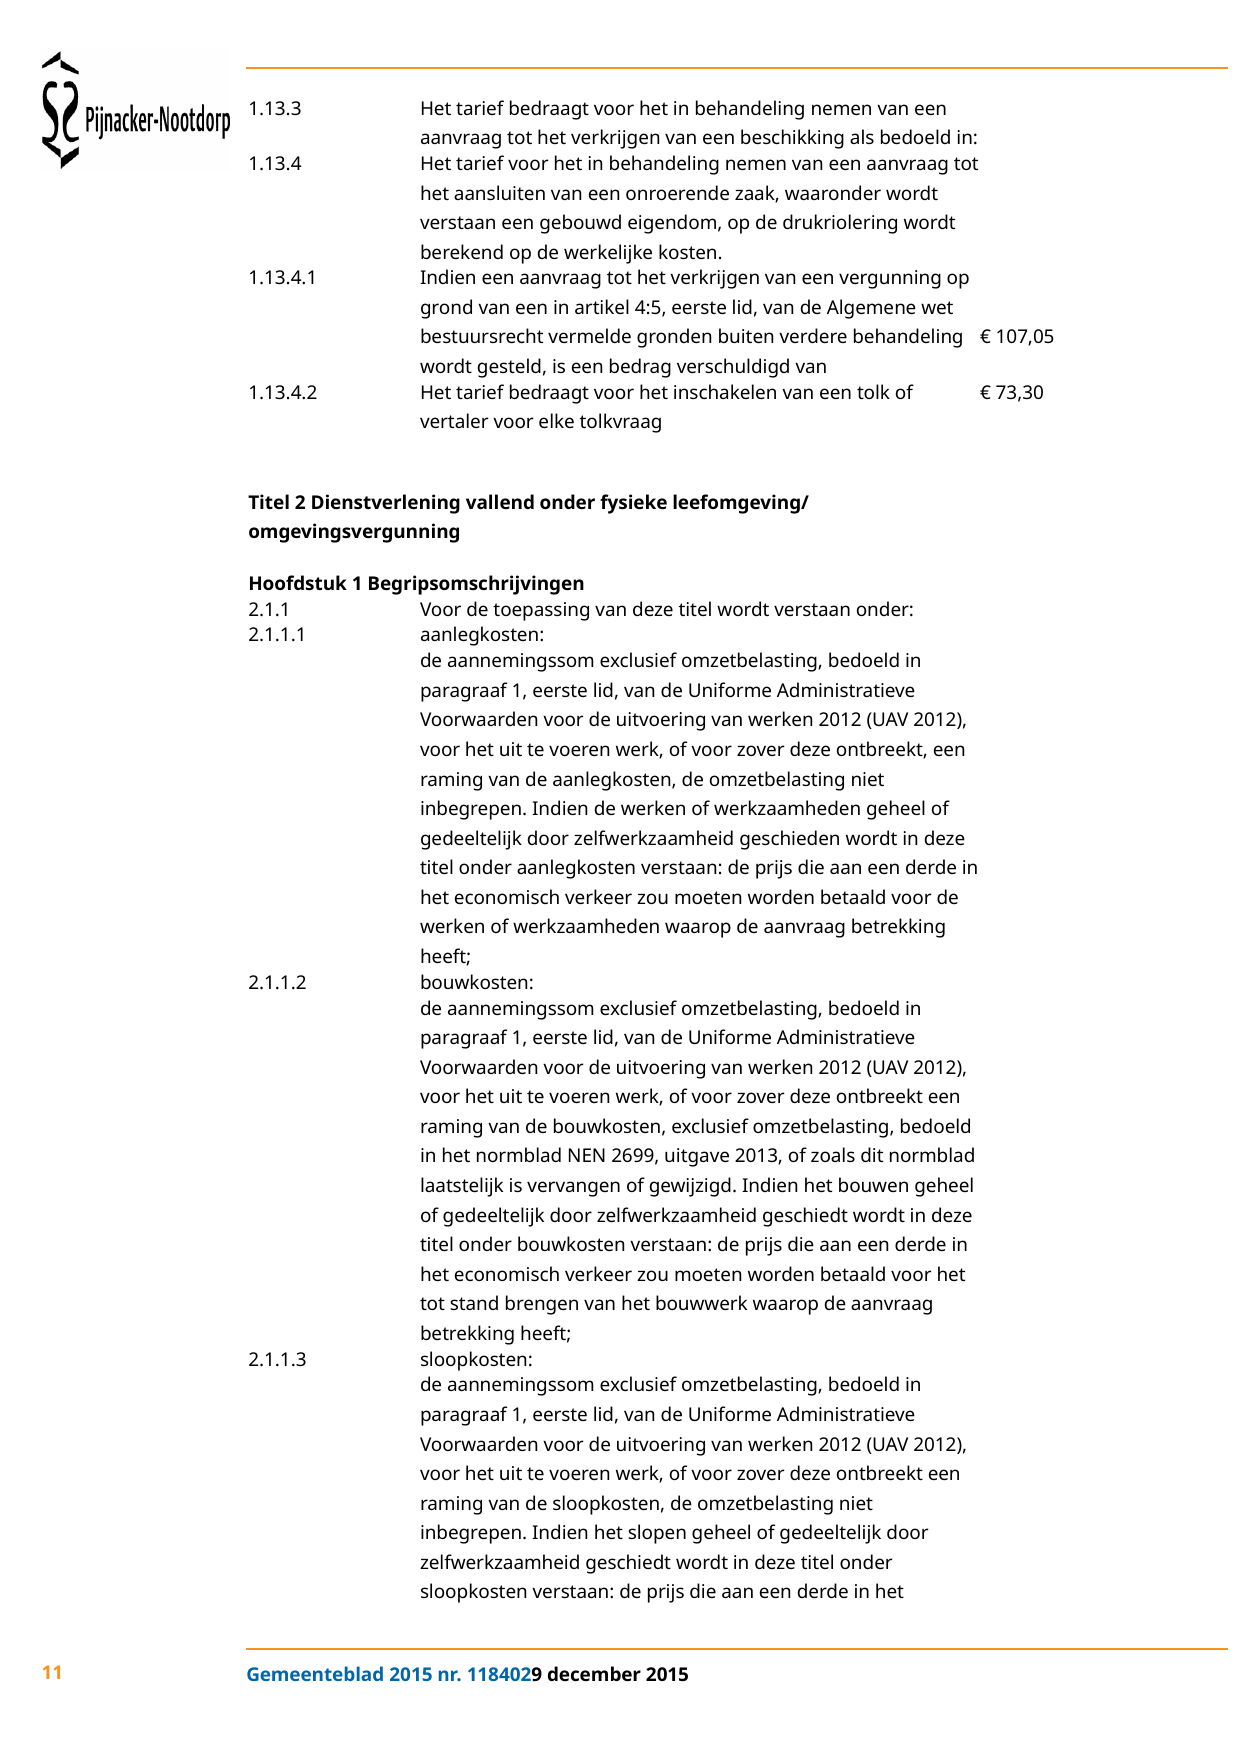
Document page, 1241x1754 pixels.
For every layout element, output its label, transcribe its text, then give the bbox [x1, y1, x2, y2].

table_cell [248, 648, 420, 969]
table_cell 1.13.3 [248, 95, 420, 150]
table_cell 1.13.4.2 [248, 379, 420, 434]
table_cell [248, 545, 420, 570]
table_cell Hoofdstuk 1 Begripsomschrijvingen [248, 570, 980, 596]
table_cell [980, 969, 1152, 995]
table_cell [248, 1372, 420, 1604]
table_cell 1.13.4 [248, 150, 420, 264]
picture [41, 47, 231, 172]
table_cell de aannemingssom exclusief omzetbelasting, bedoeld in paragraaf 1, eerste lid, van de Uniforme Administratieve Voorwaarden voor de uitvoering van werken 2012 (UAV 2012), voor het uit te voeren werk, of voor zover deze ontbreekt, een raming van de aanlegkosten, de omzetbelasting niet inbegrepen. Indien de werken of werkzaamheden geheel of gedeeltelijk door zelfwerkzaamheid geschieden wordt in deze titel onder aanlegkosten verstaan: de prijs die aan een derde in het economisch verkeer zou moeten worden betaald voor de werken of werkzaamheden waarop de aanvraag betrekking heeft; [420, 648, 980, 969]
table_cell sloopkosten: [420, 1346, 980, 1372]
table_cell [980, 460, 1152, 486]
table_cell [980, 596, 1152, 622]
table_cell [420, 434, 980, 460]
table_cell aanlegkosten: [420, 622, 980, 647]
table_cell [980, 622, 1152, 647]
table_cell Het tarief voor het in behandeling nemen van een aanvraag tot het aansluiten van een onroerende zaak, waaronder wordt verstaan een gebouwd eigendom, op de drukriolering wordt berekend op de werkelijke kosten. [420, 150, 980, 264]
table_cell [980, 648, 1152, 969]
table_cell [980, 995, 1152, 1346]
table_cell [980, 1372, 1152, 1604]
table_cell [420, 460, 980, 486]
table_cell € 107,05 [980, 265, 1152, 379]
table_header Titel 2 Dienstverlening vallend onder fysieke leefomgeving/ omgevingsvergunning [248, 489, 980, 544]
table_cell 2.1.1.1 [248, 622, 420, 647]
table_cell [980, 570, 1152, 596]
table_cell [248, 460, 420, 486]
table_cell de aannemingssom exclusief omzetbelasting, bedoeld in paragraaf 1, eerste lid, van de Uniforme Administratieve Voorwaarden voor de uitvoering van werken 2012 (UAV 2012), voor het uit te voeren werk, of voor zover deze ontbreekt een raming van de bouwkosten, exclusief omzetbelasting, bedoeld in het normblad NEN 2699, uitgave 2013, of zoals dit normblad laatstelijk is vervangen of gewijzigd. Indien het bouwen geheel of gedeeltelijk door zelfwerkzaamheid geschiedt wordt in deze titel onder bouwkosten verstaan: de prijs die aan een derde in het economisch verkeer zou moeten worden betaald voor het tot stand brengen van het bouwwerk waarop de aanvraag betrekking heeft; [420, 995, 980, 1346]
table_cell [980, 95, 1152, 150]
table_cell [248, 434, 420, 460]
table_cell Indien een aanvraag tot het verkrijgen van een vergunning op grond van een in artikel 4:5, eerste lid, van de Algemene wet bestuursrecht vermelde gronden buiten verdere behandeling wordt gesteld, is een bedrag verschuldigd van [420, 265, 980, 379]
table_cell de aannemingssom exclusief omzetbelasting, bedoeld in paragraaf 1, eerste lid, van de Uniforme Administratieve Voorwaarden voor de uitvoering van werken 2012 (UAV 2012), voor het uit te voeren werk, of voor zover deze ontbreekt een raming van de sloopkosten, de omzetbelasting niet inbegrepen. Indien het slopen geheel of gedeeltelijk door zelfwerkzaamheid geschiedt wordt in deze titel onder sloopkosten verstaan: de prijs die aan een derde in het [420, 1372, 980, 1604]
table_cell [420, 545, 980, 570]
table_cell 2.1.1.3 [248, 1346, 420, 1372]
table_cell [248, 995, 420, 1346]
table_cell [980, 434, 1152, 460]
table_cell Het tarief bedraagt voor het in behandeling nemen van een aanvraag tot het verkrijgen van een beschikking als bedoeld in: [420, 95, 980, 150]
table_cell [980, 150, 1152, 264]
table_cell 2.1.1.2 [248, 969, 420, 995]
table_cell Het tarief bedraagt voor het inschakelen van een tolk of vertaler voor elke tolkvraag [420, 379, 980, 434]
table_cell bouwkosten: [420, 969, 980, 995]
table_cell 1.13.4.1 [248, 265, 420, 379]
table_cell Voor de toepassing van deze titel wordt verstaan onder: [420, 596, 980, 622]
table_cell [980, 545, 1152, 570]
table_header [980, 489, 1152, 544]
table_cell 2.1.1 [248, 596, 420, 622]
table_cell € 73,30 [980, 379, 1152, 434]
table_cell [980, 1346, 1152, 1372]
